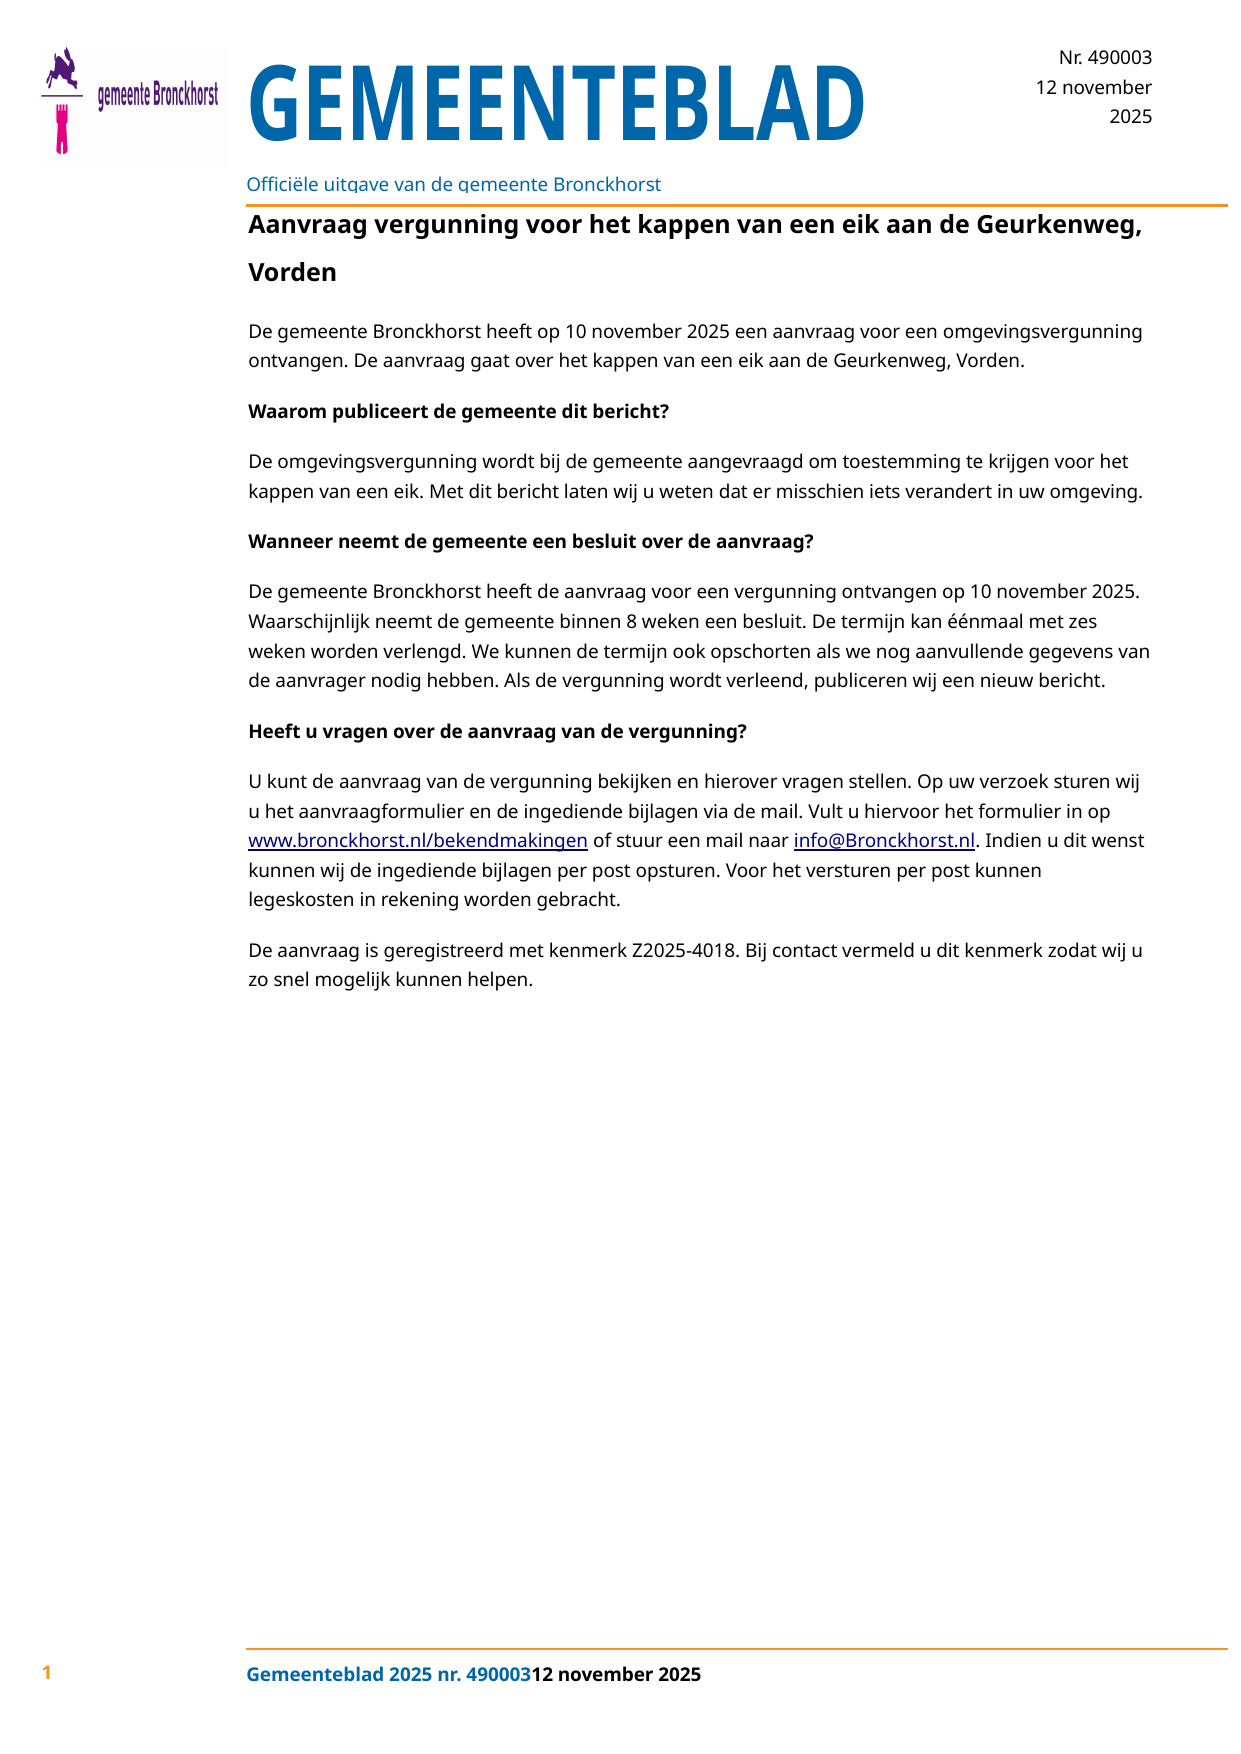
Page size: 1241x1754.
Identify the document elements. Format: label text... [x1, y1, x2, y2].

text De omgevingsvergunning wordt bij de gemeente aangevraagd om toestemming te krijgen voor het kappen van een eik. Met dit bericht laten wij u weten dat er misschien iets verandert in uw omgeving. [248, 448, 1152, 504]
text De aanvraag is geregistreerd met kenmerk Z2025-4018. Bij contact vermeld u dit kenmerk zodat wij u zo snel mogelijk kunnen helpen. [248, 937, 1152, 992]
text De gemeente Bronckhorst heeft de aanvraag voor een vergunning ontvangen op 10 november 2025. Waarschijnlijk neemt de gemeente binnen 8 weken een besluit. De termijn kan éénmaal met zes weken worden verlengd. We kunnen de termijn ook opschorten als we nog aanvullende gegevens van de aanvrager nodig hebben. Als de vergunning wordt verleend, publiceren wij een nieuw bericht. [248, 579, 1152, 693]
picture [41, 47, 231, 172]
text Aanvraag vergunning voor het kappen van een eik aan de Geurkenweg, Vorden [248, 207, 1152, 288]
text Wanneer neemt de gemeente een besluit over de aanvraag? [248, 528, 1152, 554]
text De gemeente Bronckhorst heeft op 10 november 2025 een aanvraag voor een omgevingsvergunning ontvangen. De aanvraag gaat over het kappen van een eik aan de Geurkenweg, Vorden. [248, 318, 1152, 373]
text Heeft u vragen over de aanvraag van de vergunning? [248, 718, 1152, 744]
text U kunt de aanvraag van de vergunning bekijken en hierover vragen stellen. Op uw verzoek sturen wij u het aanvraagformulier en de ingediende bijlagen via de mail. Vult u hiervoor het formulier in op www.bronckhorst.nl/bekendmakingen of stuur een mail naar info@Bronckhorst.nl. Indien u dit wenst kunnen wij de ingediende bijlagen per post opsturen. Voor het versturen per post kunnen legeskosten in rekening worden gebracht. [248, 768, 1152, 912]
text Waarom publiceert de gemeente dit bericht? [248, 398, 1152, 424]
